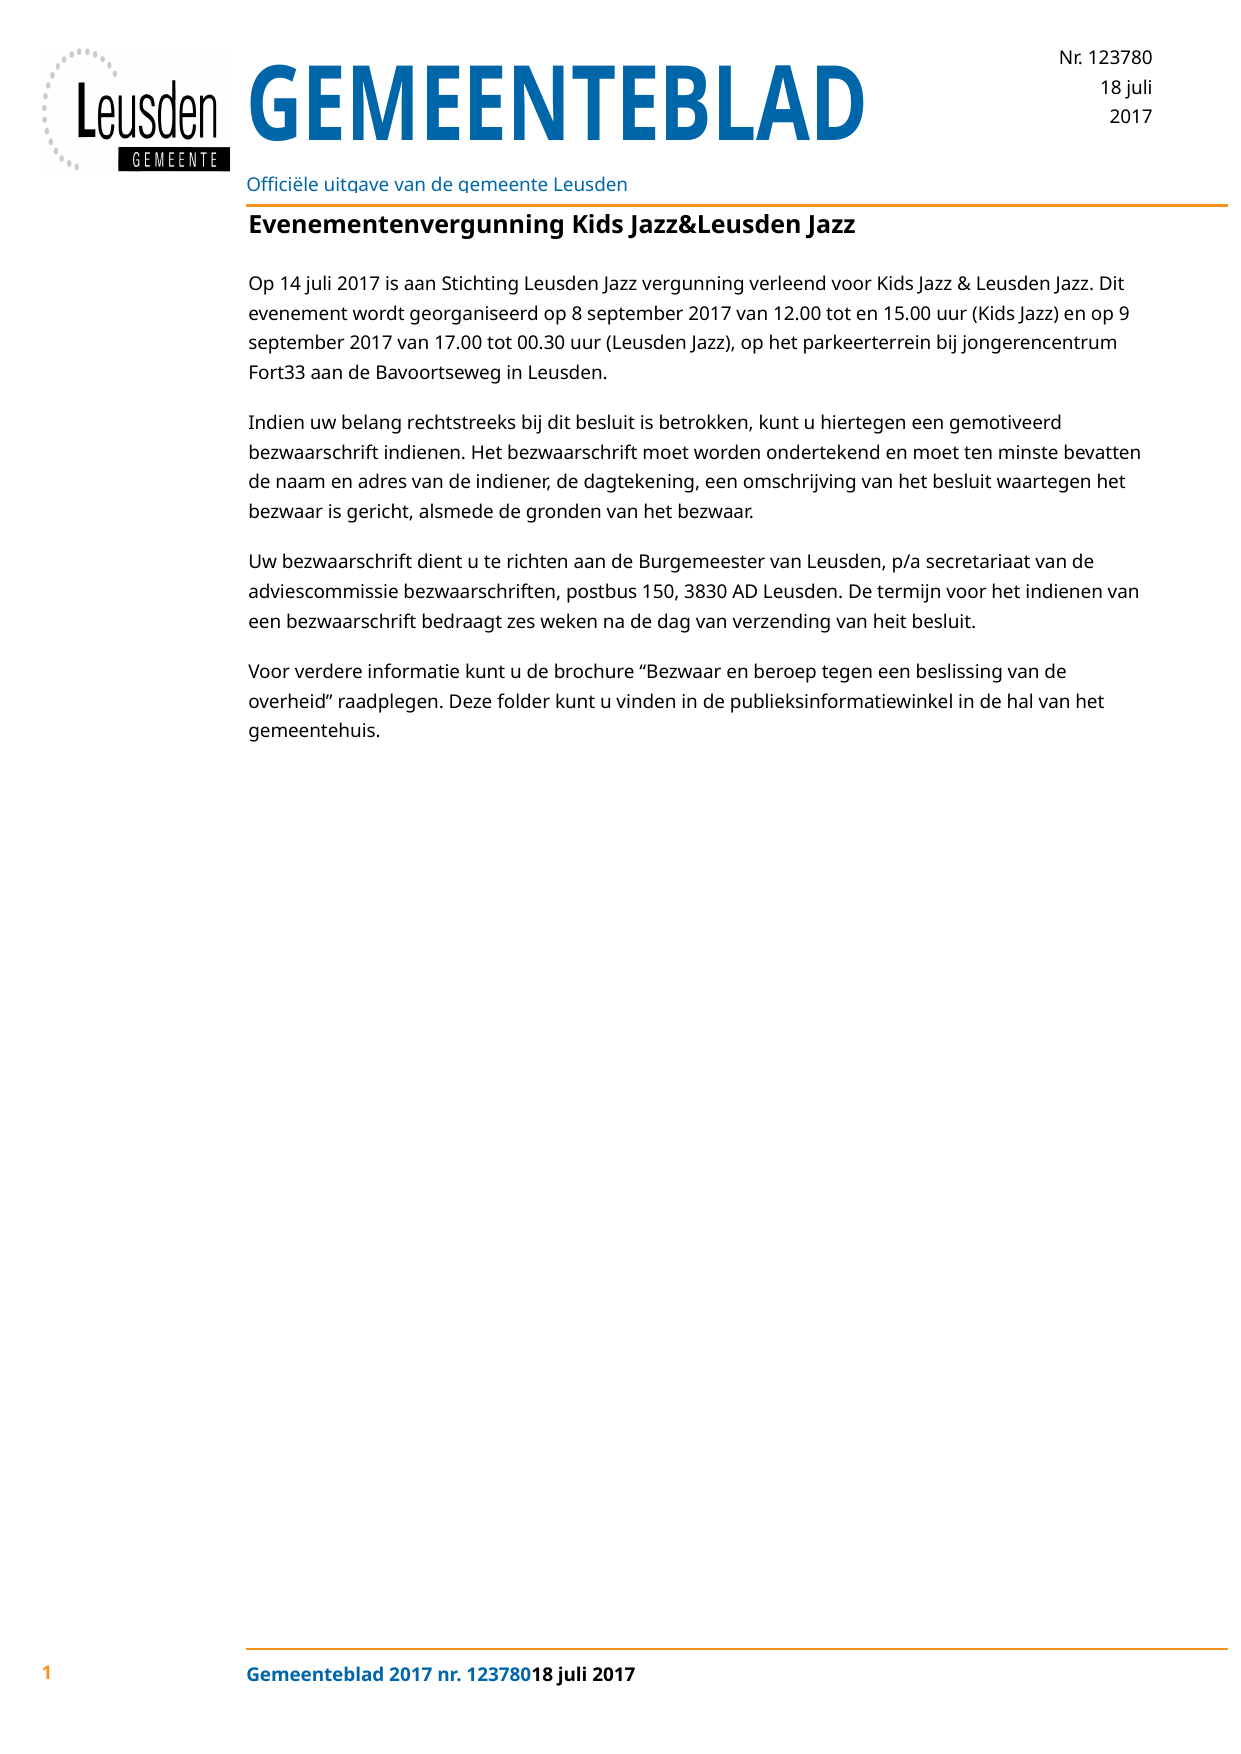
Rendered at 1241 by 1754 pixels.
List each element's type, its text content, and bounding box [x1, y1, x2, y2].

text Uw bezwaarschrift dient u te richten aan de Burgemeester van Leusden, p/a secretariaat van de adviescommissie bezwaarschriften, postbus 150, 3830 AD Leusden. De termijn voor het indienen van een bezwaarschrift bedraagt zes weken na de dag van verzending van heit besluit. [248, 549, 1152, 633]
text Evenementenvergunning Kids Jazz&Leusden Jazz [248, 207, 1152, 241]
text Op 14 juli 2017 is aan Stichting Leusden Jazz vergunning verleend voor Kids Jazz & Leusden Jazz. Dit evenement wordt georganiseerd op 8 september 2017 van 12.00 tot en 15.00 uur (Kids Jazz) en op 9 september 2017 van 17.00 tot 00.30 uur (Leusden Jazz), op het parkeerterrein bij jongerencentrum Fort33 aan de Bavoortseweg in Leusden. [248, 270, 1152, 385]
text Indien uw belang rechtstreeks bij dit besluit is betrokken, kunt u hiertegen een gemotiveerd bezwaarschrift indienen. Het bezwaarschrift moet worden ondertekend en moet ten minste bevatten de naam en adres van de indiener, de dagtekening, een omschrijving van het besluit waartegen het bezwaar is gericht, alsmede de gronden van het bezwaar. [248, 409, 1152, 524]
text Voor verdere informatie kunt u de brochure “Bezwaar en beroep tegen een beslissing van de overheid” raadplegen. Deze folder kunt u vinden in de publieksinformatiewinkel in de hal van het gemeentehuis. [248, 658, 1152, 743]
picture [41, 47, 231, 172]
